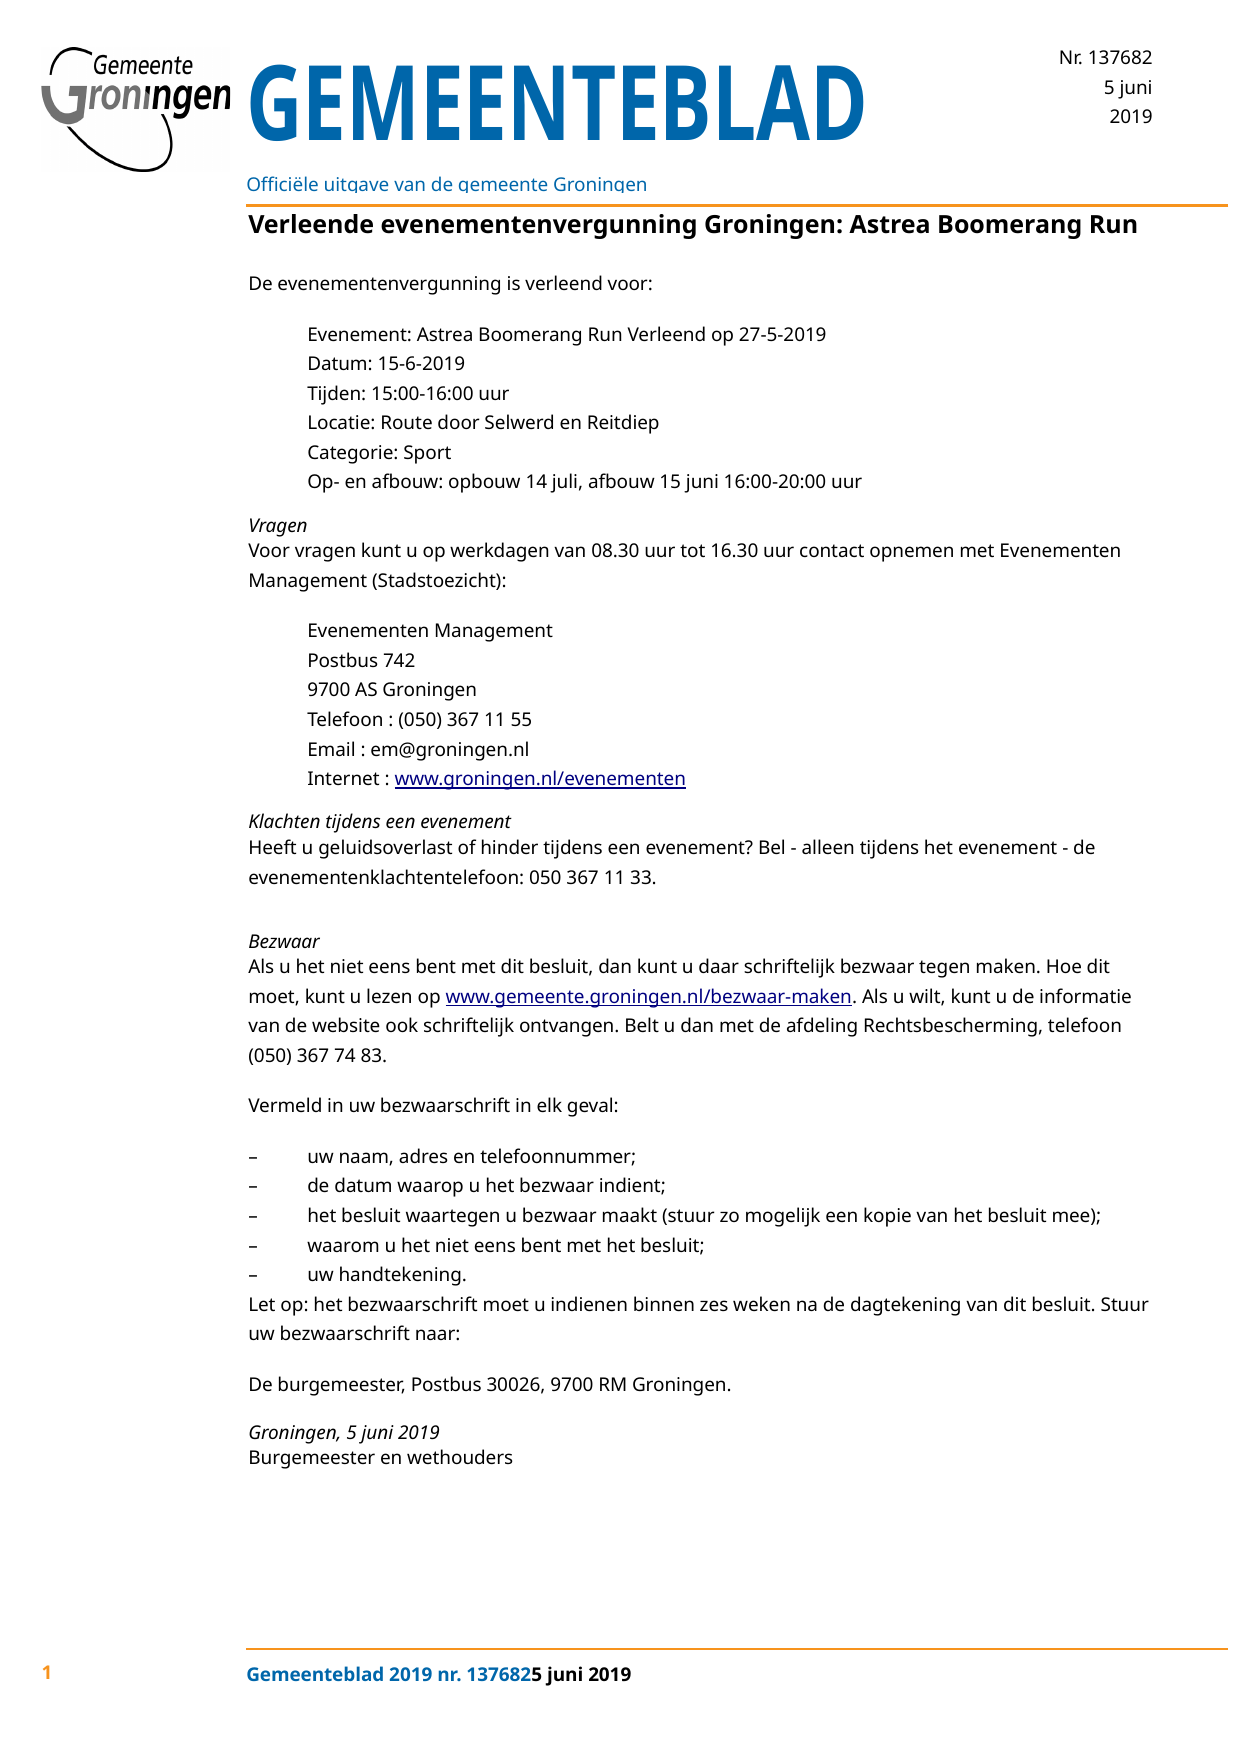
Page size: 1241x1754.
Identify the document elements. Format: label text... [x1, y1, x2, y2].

text Verleende evenementenvergunning Groningen: Astrea Boomerang Run [248, 207, 1152, 241]
picture [41, 47, 231, 172]
list Evenement: Astrea Boomerang Run Verleend op 27-5-2019 [248, 321, 1152, 346]
list Email : em@groningen.nl [248, 736, 1152, 762]
list Telefoon : (050) 367 11 55 [248, 706, 1152, 732]
text De burgemeester, Postbus 30026, 9700 RM Groningen. [248, 1371, 1152, 1397]
list Locatie: Route door Selwerd en Reitdiep [248, 409, 1152, 435]
text Let op: het bezwaarschrift moet u indienen binnen zes weken na de dagtekening van dit besluit. Stuur uw bezwaarschrift naar: [248, 1291, 1152, 1346]
list uw handtekening. [248, 1261, 1152, 1287]
list Categorie: Sport [248, 439, 1152, 465]
list Internet : www.groningen.nl/evenementen [248, 765, 1152, 791]
text Klachten tijdens een evenement [248, 808, 1152, 834]
list de datum waarop u het bezwaar indient; [248, 1173, 1152, 1198]
text Vragen [248, 512, 1152, 537]
list waarom u het niet eens bent met het besluit; [248, 1232, 1152, 1258]
text De evenementenvergunning is verleend voor: [248, 270, 1152, 296]
text Heeft u geluidsoverlast of hinder tijdens een evenement? Bel - alleen tijdens het evenement - de evenementenklachtentelefoon: 050 367 11 33. [248, 834, 1152, 889]
text Groningen, 5 juni 2019 [248, 1419, 1152, 1444]
list Tijden: 15:00-16:00 uur [248, 380, 1152, 406]
text Voor vragen kunt u op werkdagen van 08.30 uur tot 16.30 uur contact opnemen met Evenementen Management (Stadstoezicht): [248, 537, 1152, 593]
list Datum: 15-6-2019 [248, 350, 1152, 376]
list Postbus 742 [248, 647, 1152, 673]
list Op- en afbouw: opbouw 14 juli, afbouw 15 juni 16:00-20:00 uur [248, 469, 1152, 494]
text Vermeld in uw bezwaarschrift in elk geval: [248, 1093, 1152, 1118]
list 9700 AS Groningen [248, 677, 1152, 702]
text Bezwaar [248, 928, 1152, 953]
text Burgemeester en wethouders [248, 1444, 1152, 1470]
list uw naam, adres en telefoonnummer; [248, 1143, 1152, 1169]
list Evenementen Management [248, 617, 1152, 643]
list het besluit waartegen u bezwaar maakt (stuur zo mogelijk een kopie van het besluit mee); [248, 1202, 1152, 1228]
text Als u het niet eens bent met dit besluit, dan kunt u daar schriftelijk bezwaar tegen maken. Hoe dit moet, kunt u lezen op www.gemeente.groningen.nl/bezwaar-maken. Als u wilt, kunt u de informatie van de website ook schriftelijk ontvangen. Belt u dan met de afdeling Rechtsbescherming, telefoon (050) 367 74 83. [248, 953, 1152, 1068]
